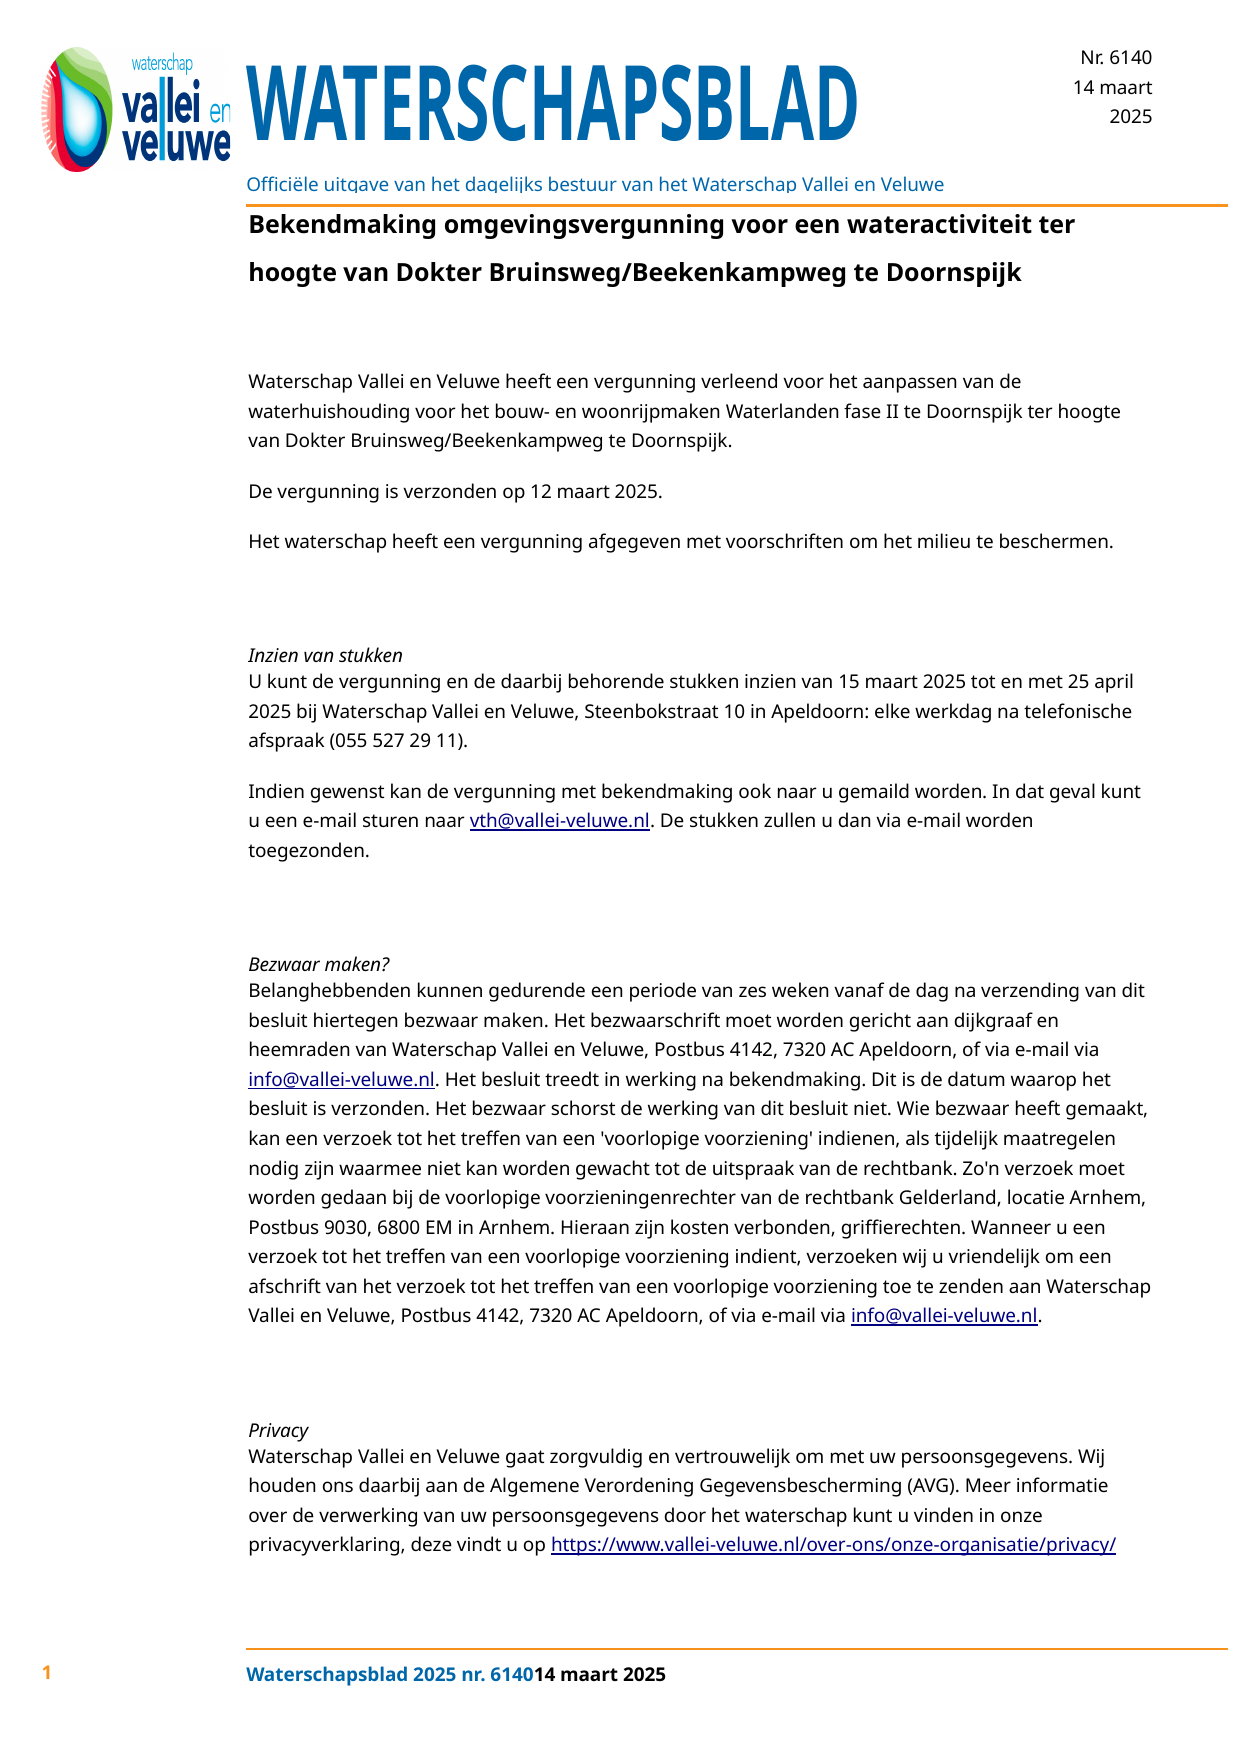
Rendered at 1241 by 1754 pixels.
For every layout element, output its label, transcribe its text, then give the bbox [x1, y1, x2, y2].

text Indien gewenst kan de vergunning met bekendmaking ook naar u gemaild worden. In dat geval kunt u een e-mail sturen naar vth@vallei-veluwe.nl. De stukken zullen u dan via e-mail worden toegezonden. [248, 778, 1152, 863]
text Het waterschap heeft een vergunning afgegeven met voorschriften om het milieu te beschermen. [248, 528, 1152, 554]
text De vergunning is verzonden op 12 maart 2025. [248, 478, 1152, 504]
text Privacy [248, 1417, 1152, 1443]
text U kunt de vergunning en de daarbij behorende stukken inzien van 15 maart 2025 tot en met 25 april 2025 bij Waterschap Vallei en Veluwe, Steenbokstraat 10 in Apeldoorn: elke werkdag na telefonische afspraak (055 527 29 11). [248, 668, 1152, 753]
text Inzien van stukken [248, 643, 1152, 668]
text Belanghebbenden kunnen gedurende een periode van zes weken vanaf de dag na verzending van dit besluit hiertegen bezwaar maken. Het bezwaarschrift moet worden gericht aan dijkgraaf en heemraden van Waterschap Vallei en Veluwe, Postbus 4142, 7320 AC Apeldoorn, of via e-mail via info@vallei-veluwe.nl. Het besluit treedt in werking na bekendmaking. Dit is de datum waarop het besluit is verzonden. Het bezwaar schorst de werking van dit besluit niet. Wie bezwaar heeft gemaakt, kan een verzoek tot het treffen van een 'voorlopige voorziening' indienen, als tijdelijk maatregelen nodig zijn waarmee niet kan worden gewacht tot de uitspraak van de rechtbank. Zo'n verzoek moet worden gedaan bij de voorlopige voorzieningenrechter van de rechtbank Gelderland, locatie Arnhem, Postbus 9030, 6800 EM in Arnhem. Hieraan zijn kosten verbonden, griffierechten. Wanneer u een verzoek tot het treffen van een voorlopige voorziening indient, verzoeken wij u vriendelijk om een afschrift van het verzoek tot het treffen van een voorlopige voorziening toe te zenden aan Waterschap Vallei en Veluwe, Postbus 4142, 7320 AC Apeldoorn, of via e-mail via info@vallei-veluwe.nl. [248, 977, 1152, 1328]
text Bezwaar maken? [248, 952, 1152, 977]
text Waterschap Vallei en Veluwe gaat zorgvuldig en vertrouwelijk om met uw persoonsgegevens. Wij houden ons daarbij aan de Algemene Verordening Gegevensbescherming (AVG). Meer informatie over de verwerking van uw persoonsgegevens door het waterschap kunt u vinden in onze privacyverklaring, deze vindt u op https://www.vallei-veluwe.nl/over-ons/onze-organisatie/privacy/ [248, 1443, 1152, 1557]
picture [41, 47, 231, 172]
text Bekendmaking omgevingsvergunning voor een wateractiviteit ter hoogte van Dokter Bruinsweg/Beekenkampweg te Doornspijk [248, 207, 1152, 288]
text Waterschap Vallei en Veluwe heeft een vergunning verleend voor het aanpassen van de waterhuishouding voor het bouw- en woonrijpmaken Waterlanden fase II te Doornspijk ter hoogte van Dokter Bruinsweg/Beekenkampweg te Doornspijk. [248, 368, 1152, 453]
